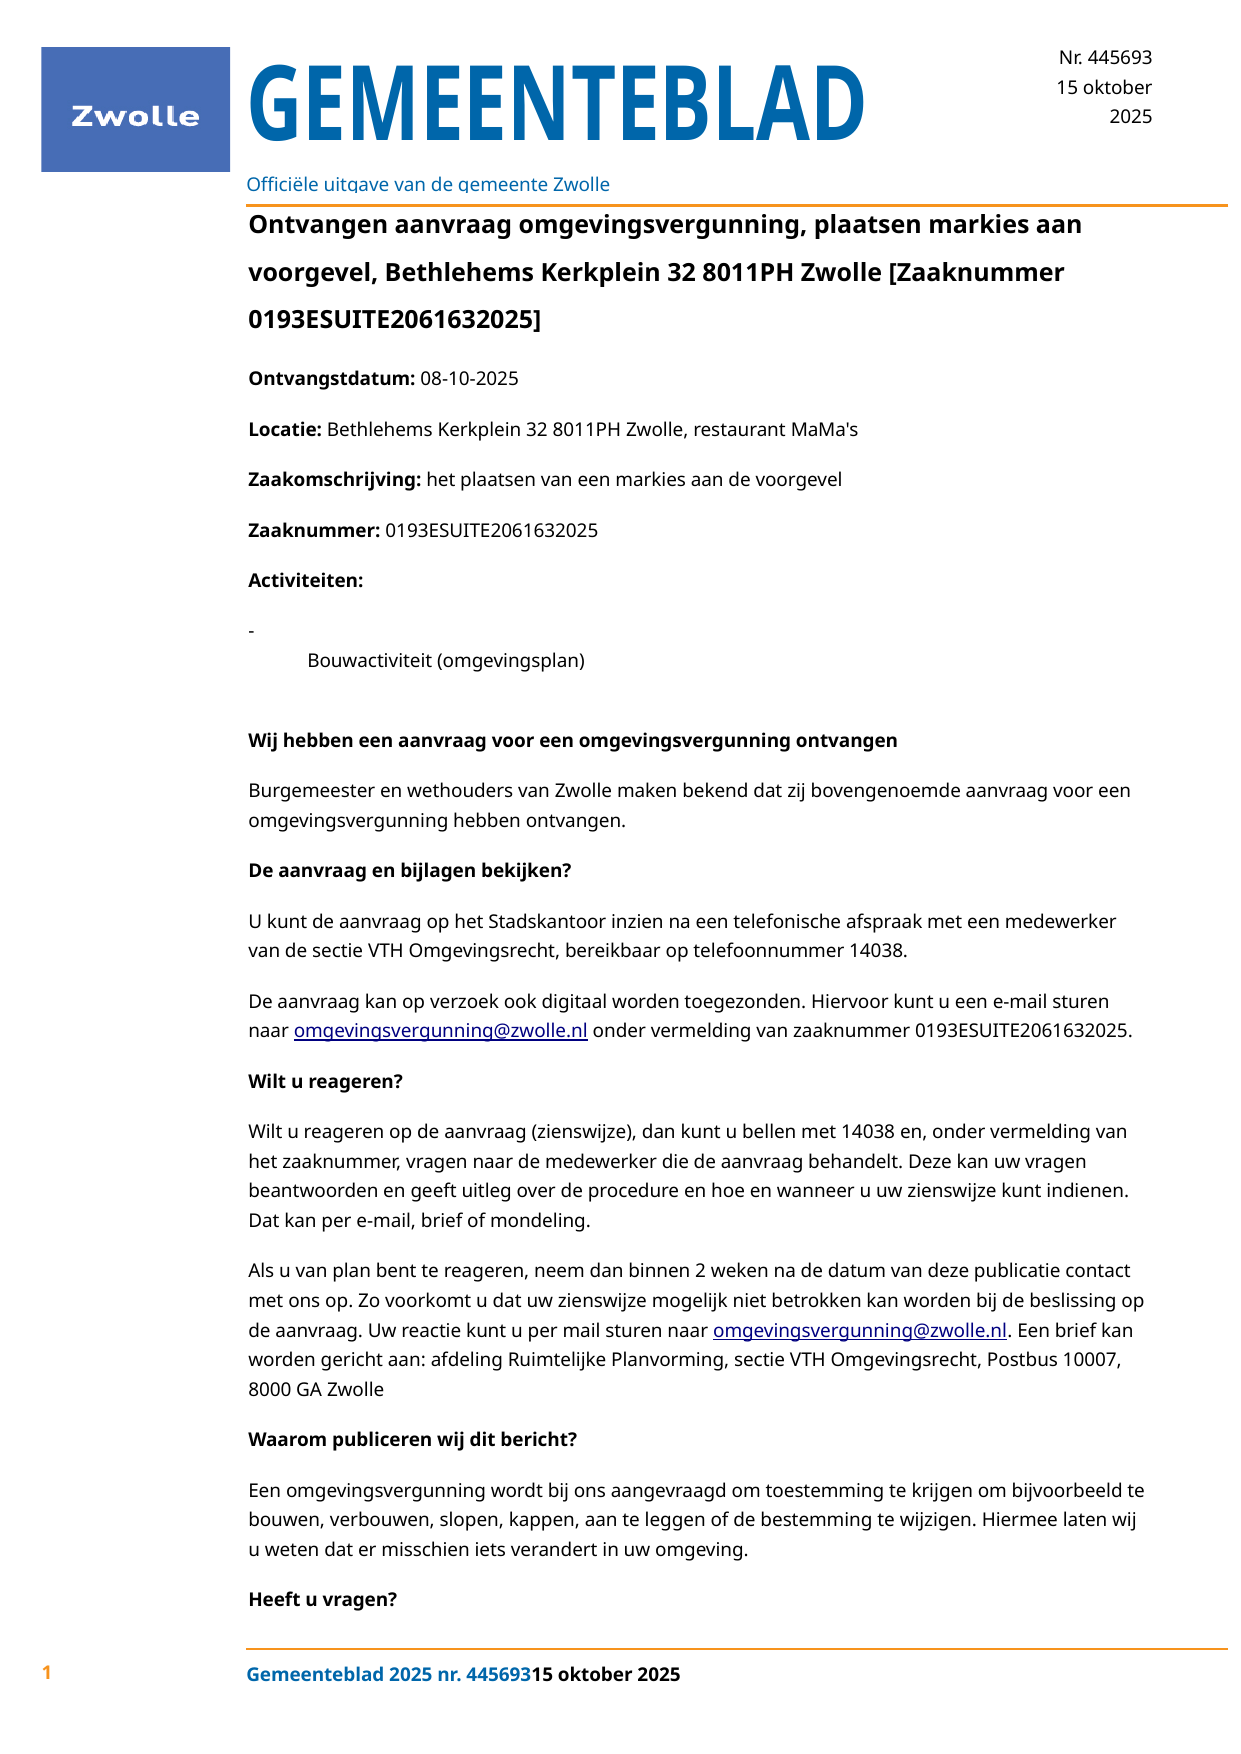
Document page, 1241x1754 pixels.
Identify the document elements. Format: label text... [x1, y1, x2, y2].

text Waarom publiceren wij dit bericht? [248, 1426, 1152, 1452]
text Zaakomschrijving: het plaatsen van een markies aan de voorgevel [248, 466, 1152, 492]
text Heeft u vragen? [248, 1586, 1152, 1612]
text Wij hebben een aanvraag voor een omgevingsvergunning ontvangen [248, 727, 1152, 753]
text Ontvangstdatum: 08-10-2025 [248, 366, 1152, 391]
text Wilt u reageren? [248, 1068, 1152, 1094]
text Ontvangen aanvraag omgevingsvergunning, plaatsen markies aan voorgevel, Bethlehems Kerkplein 32 8011PH Zwolle [Zaaknummer 0193ESUITE2061632025] [248, 207, 1152, 336]
text U kunt de aanvraag op het Stadskantoor inzien na een telefonische afspraak met een medewerker van de sectie VTH Omgevingsrecht, bereikbaar op telefoonnummer 14038. [248, 908, 1152, 963]
text Locatie: Bethlehems Kerkplein 32 8011PH Zwolle, restaurant MaMa's [248, 416, 1152, 442]
picture [41, 47, 231, 172]
text Wilt u reageren op de aanvraag (zienswijze), dan kunt u bellen met 14038 en, onder vermelding van het zaaknummer, vragen naar de medewerker die de aanvraag behandelt. Deze kan uw vragen beantwoorden en geeft uitleg over de procedure en hoe en wanneer u uw zienswijze kunt indienen. Dat kan per e-mail, brief of mondeling. [248, 1118, 1152, 1233]
list Bouwactiviteit (omgevingsplan) [248, 647, 1152, 673]
text De aanvraag kan op verzoek ook digitaal worden toegezonden. Hiervoor kunt u een e-mail sturen naar omgevingsvergunning@zwolle.nl onder vermelding van zaaknummer 0193ESUITE2061632025. [248, 988, 1152, 1043]
text Een omgevingsvergunning wordt bij ons aangevraagd om toestemming te krijgen om bijvoorbeeld te bouwen, verbouwen, slopen, kappen, aan te leggen of de bestemming te wijzigen. Hiermee laten wij u weten dat er misschien iets verandert in uw omgeving. [248, 1477, 1152, 1562]
text Burgemeester en wethouders van Zwolle maken bekend dat zij bovengenoemde aanvraag voor een omgevingsvergunning hebben ontvangen. [248, 778, 1152, 833]
text Activiteiten: [248, 567, 1152, 593]
text Als u van plan bent te reageren, neem dan binnen 2 weken na de datum van deze publicatie contact met ons op. Zo voorkomt u dat uw zienswijze mogelijk niet betrokken kan worden bij de beslissing op de aanvraag. Uw reactie kunt u per mail sturen naar omgevingsvergunning@zwolle.nl. Een brief kan worden gericht aan: afdeling Ruimtelijke Planvorming, sectie VTH Omgevingsrecht, Postbus 10007, 8000 GA Zwolle [248, 1258, 1152, 1402]
text De aanvraag en bijlagen bekijken? [248, 858, 1152, 883]
text Zaaknummer: 0193ESUITE2061632025 [248, 517, 1152, 542]
